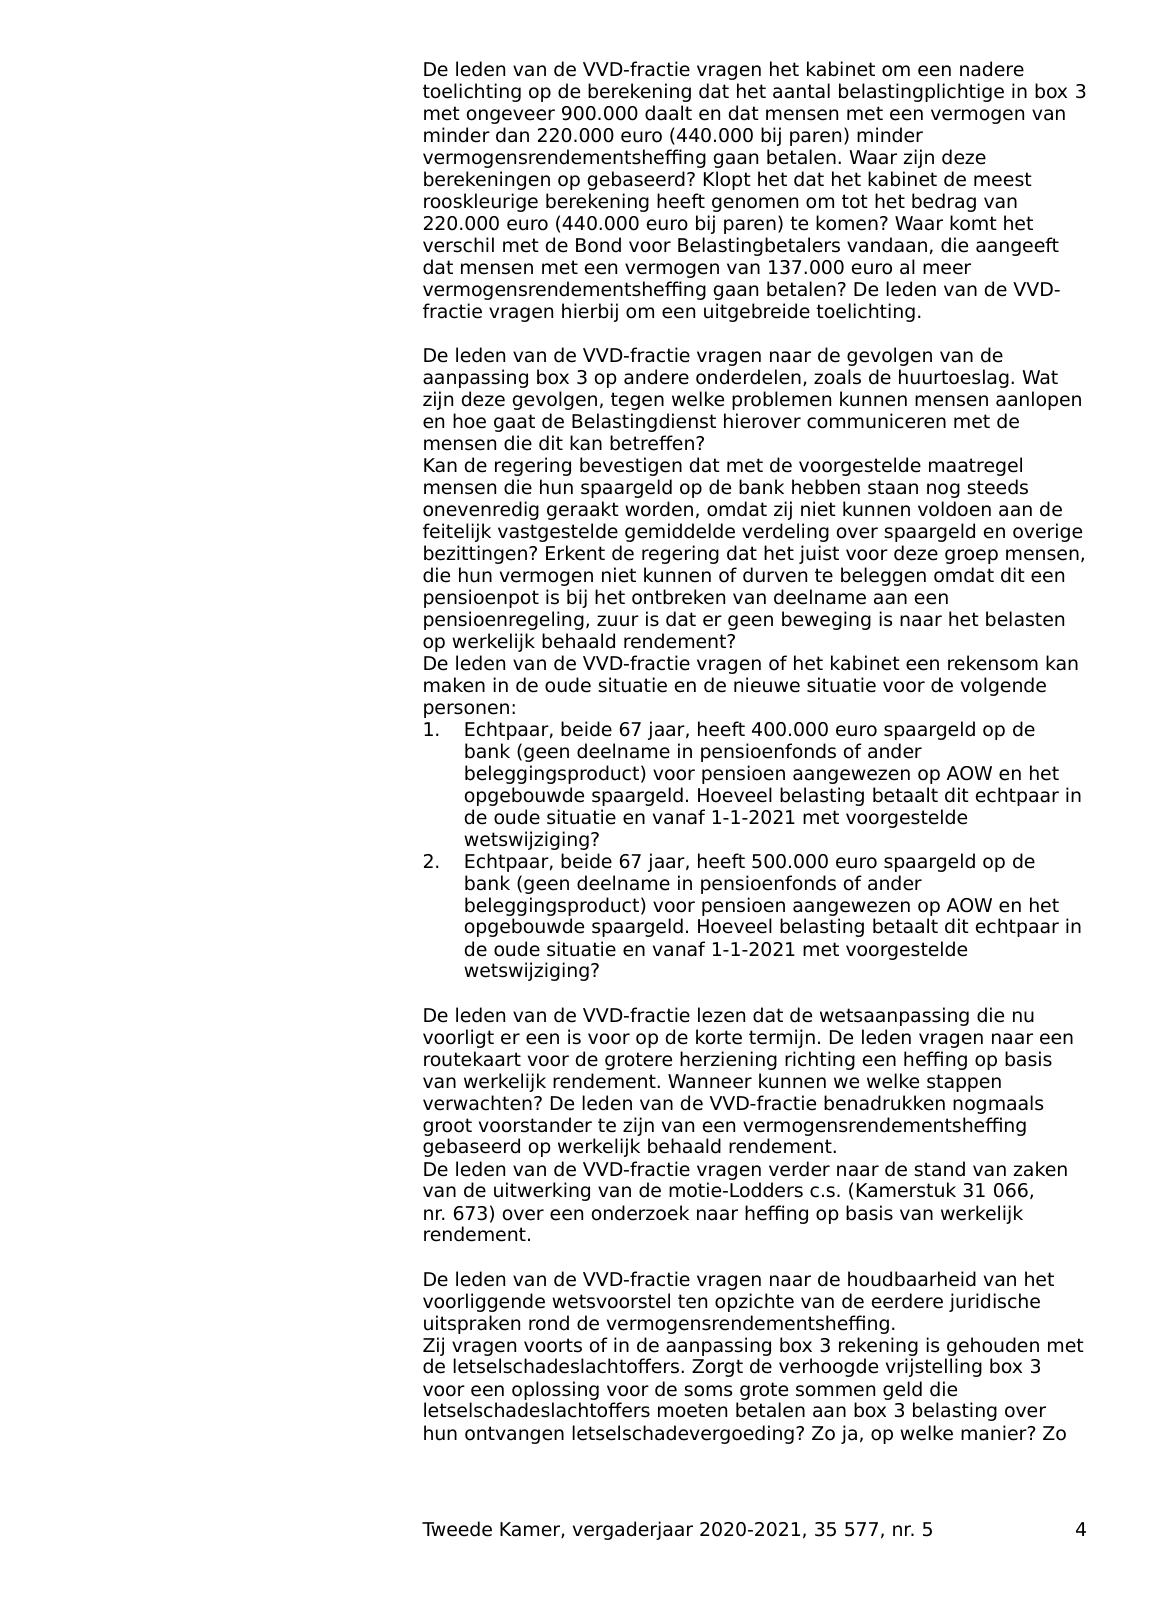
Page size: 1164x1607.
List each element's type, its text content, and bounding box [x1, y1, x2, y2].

text Kan de regering bevestigen dat met de voorgestelde maatregel mensen die hun spaargeld op de bank hebben staan nog steeds onevenredig geraakt worden, omdat zij niet kunnen voldoen aan de feitelijk vastgestelde gemiddelde verdeling over spaargeld en overige bezittingen? Erkent de regering dat het juist voor deze groep mensen, die hun vermogen niet kunnen of durven te beleggen omdat dit een pensioenpot is bij het ontbreken van deelname aan een pensioenregeling, zuur is dat er geen beweging is naar het belasten op werkelijk behaald rendement? [422, 455, 1087, 653]
text Zij vragen voorts of in de aanpassing box 3 rekening is gehouden met de letselschadeslachtoffers. Zorgt de verhoogde vrijstelling box 3 voor een oplossing voor de soms grote sommen geld die letselschadeslachtoffers moeten betalen aan box 3 belasting over hun ontvangen letselschadevergoeding? Zo ja, op welke manier? Zo [422, 1334, 1087, 1444]
text De leden van de VVD-fractie vragen verder naar de stand van zaken van de uitwerking van de motie-Lodders c.s. (Kamerstuk 31 066, nr. 673) over een onderzoek naar heffing op basis van werkelijk rendement. [422, 1158, 1087, 1246]
text 2. Echtpaar, beide 67 jaar, heeft 500.000 euro spaargeld op de bank (geen deelname in pensioenfonds of ander beleggingsproduct) voor pensioen aangewezen op AOW en het opgebouwde spaargeld. Hoeveel belasting betaalt dit echtpaar in de oude situatie en vanaf 1-1-2021 met voorgestelde wetswijziging? [422, 851, 1087, 982]
text De leden van de VVD-fractie vragen naar de gevolgen van de aanpassing box 3 op andere onderdelen, zoals de huurtoeslag. Wat zijn deze gevolgen, tegen welke problemen kunnen mensen aanlopen en hoe gaat de Belastingdienst hierover communiceren met de mensen die dit kan betreffen? [422, 345, 1087, 455]
text De leden van de VVD-fractie vragen naar de houdbaarheid van het voorliggende wetsvoorstel ten opzichte van de eerdere juridische uitspraken rond de vermogensrendementsheffing. [422, 1268, 1087, 1334]
text De leden van de VVD-fractie vragen het kabinet om een nadere toelichting op de berekening dat het aantal belastingplichtige in box 3 met ongeveer 900.000 daalt en dat mensen met een vermogen van minder dan 220.000 euro (440.000 bij paren) minder vermogensrendementsheffing gaan betalen. Waar zijn deze berekeningen op gebaseerd? Klopt het dat het kabinet de meest rooskleurige berekening heeft genomen om tot het bedrag van 220.000 euro (440.000 euro bij paren) te komen? Waar komt het verschil met de Bond voor Belastingbetalers vandaan, die aangeeft dat mensen met een vermogen van 137.000 euro al meer vermogensrendementsheffing gaan betalen? De leden van de VVD-fractie vragen hierbij om een uitgebreide toelichting. [422, 59, 1087, 323]
text 1. Echtpaar, beide 67 jaar, heeft 400.000 euro spaargeld op de bank (geen deelname in pensioenfonds of ander beleggingsproduct) voor pensioen aangewezen op AOW en het opgebouwde spaargeld. Hoeveel belasting betaalt dit echtpaar in de oude situatie en vanaf 1-1-2021 met voorgestelde wetswijziging? [422, 719, 1087, 851]
text De leden van de VVD-fractie vragen of het kabinet een rekensom kan maken in de oude situatie en de nieuwe situatie voor de volgende personen: [422, 653, 1087, 719]
text De leden van de VVD-fractie lezen dat de wetsaanpassing die nu voorligt er een is voor op de korte termijn. De leden vragen naar een routekaart voor de grotere herziening richting een heffing op basis van werkelijk rendement. Wanneer kunnen we welke stappen verwachten? De leden van de VVD-fractie benadrukken nogmaals groot voorstander te zijn van een vermogensrendementsheffing gebaseerd op werkelijk behaald rendement. [422, 1004, 1087, 1158]
